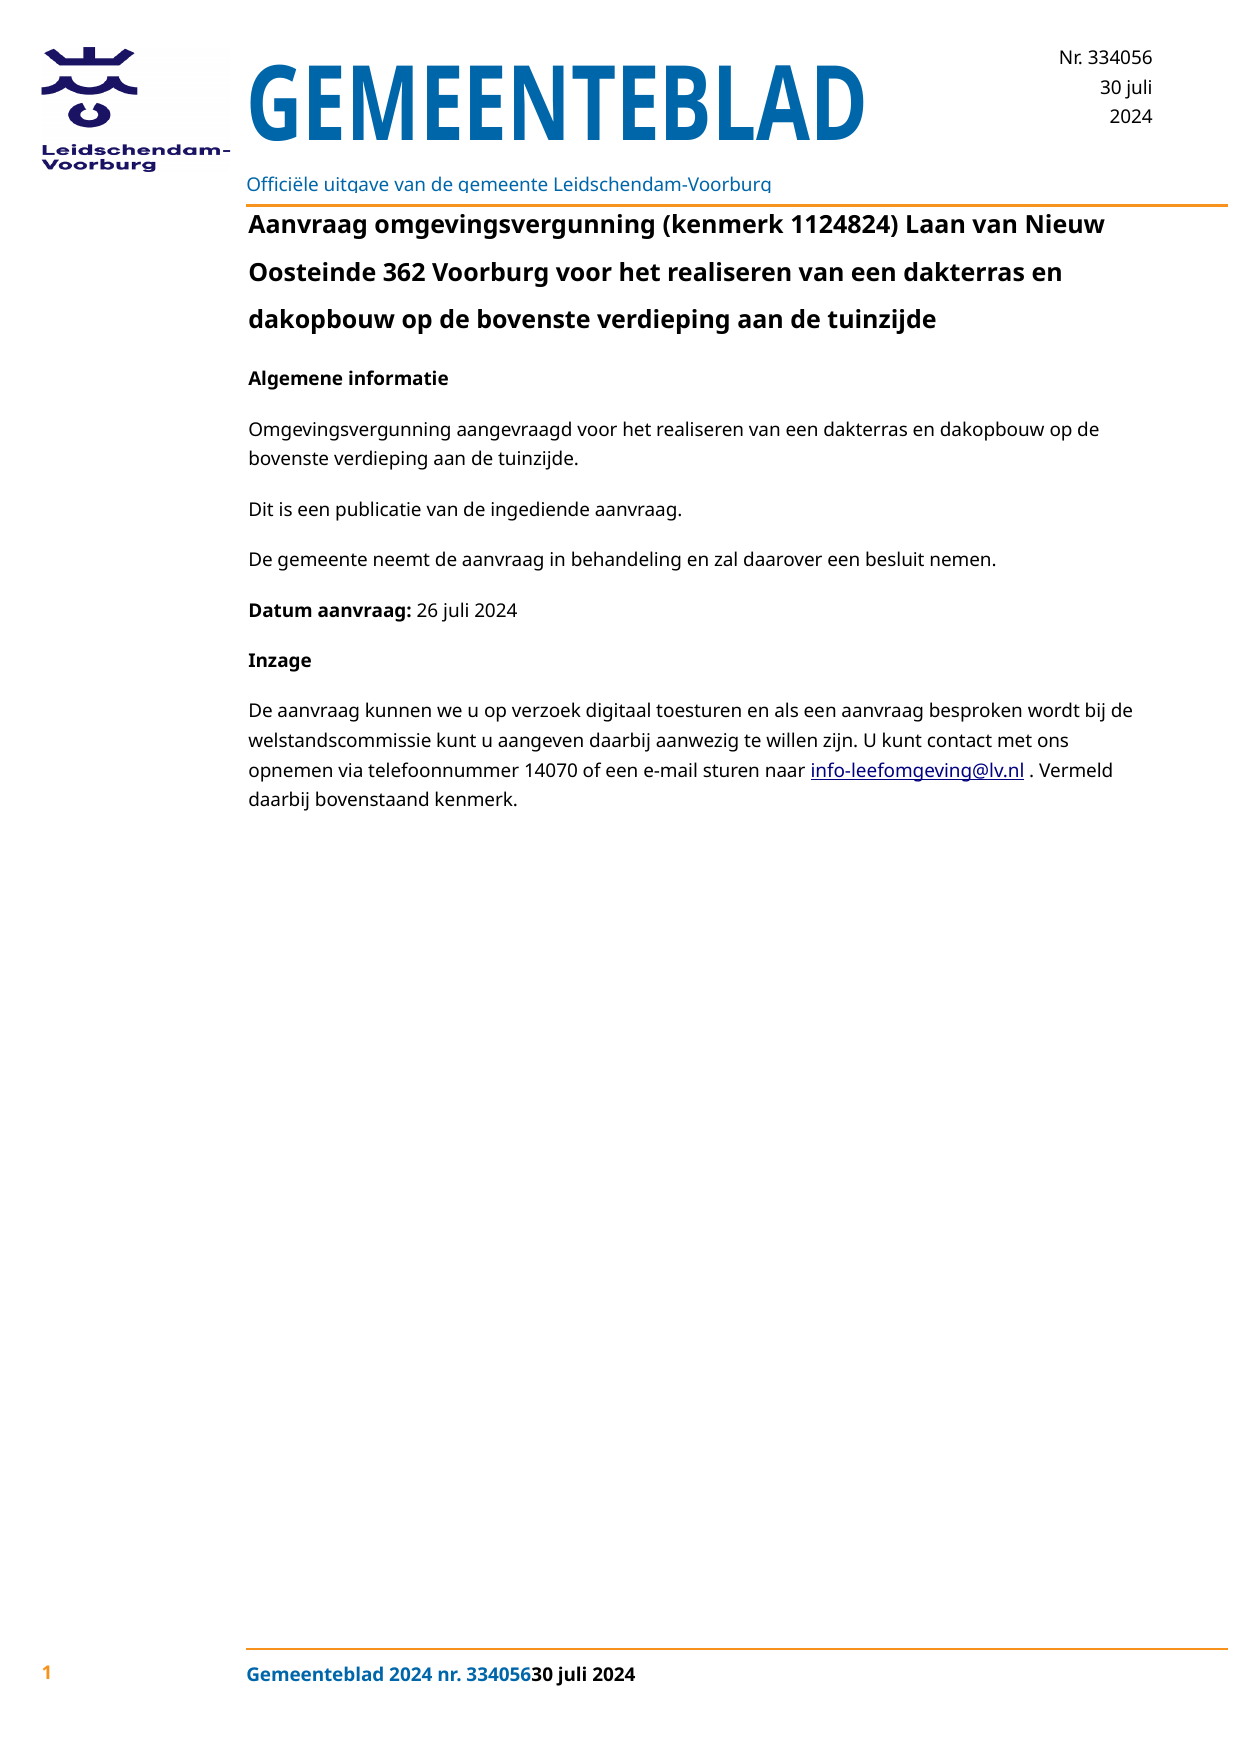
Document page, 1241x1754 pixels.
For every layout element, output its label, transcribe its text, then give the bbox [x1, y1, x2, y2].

text Algemene informatie [248, 366, 1152, 391]
text Dit is een publicatie van de ingediende aanvraag. [248, 496, 1152, 522]
text Datum aanvraag: 26 juli 2024 [248, 597, 1152, 622]
text De aanvraag kunnen we u op verzoek digitaal toesturen en als een aanvraag besproken wordt bij de welstandscommissie kunt u aangeven daarbij aanwezig te willen zijn. U kunt contact met ons opnemen via telefoonnummer 14070 of een e-mail sturen naar info-leefomgeving@lv.nl . Vermeld daarbij bovenstaand kenmerk. [248, 698, 1152, 812]
picture [41, 47, 231, 172]
text Aanvraag omgevingsvergunning (kenmerk 1124824) Laan van Nieuw Oosteinde 362 Voorburg voor het realiseren van een dakterras en dakopbouw op de bovenste verdieping aan de tuinzijde [248, 207, 1152, 336]
text De gemeente neemt de aanvraag in behandeling en zal daarover een besluit nemen. [248, 546, 1152, 572]
text Inzage [248, 647, 1152, 673]
text Omgevingsvergunning aangevraagd voor het realiseren van een dakterras en dakopbouw op de bovenste verdieping aan de tuinzijde. [248, 416, 1152, 471]
